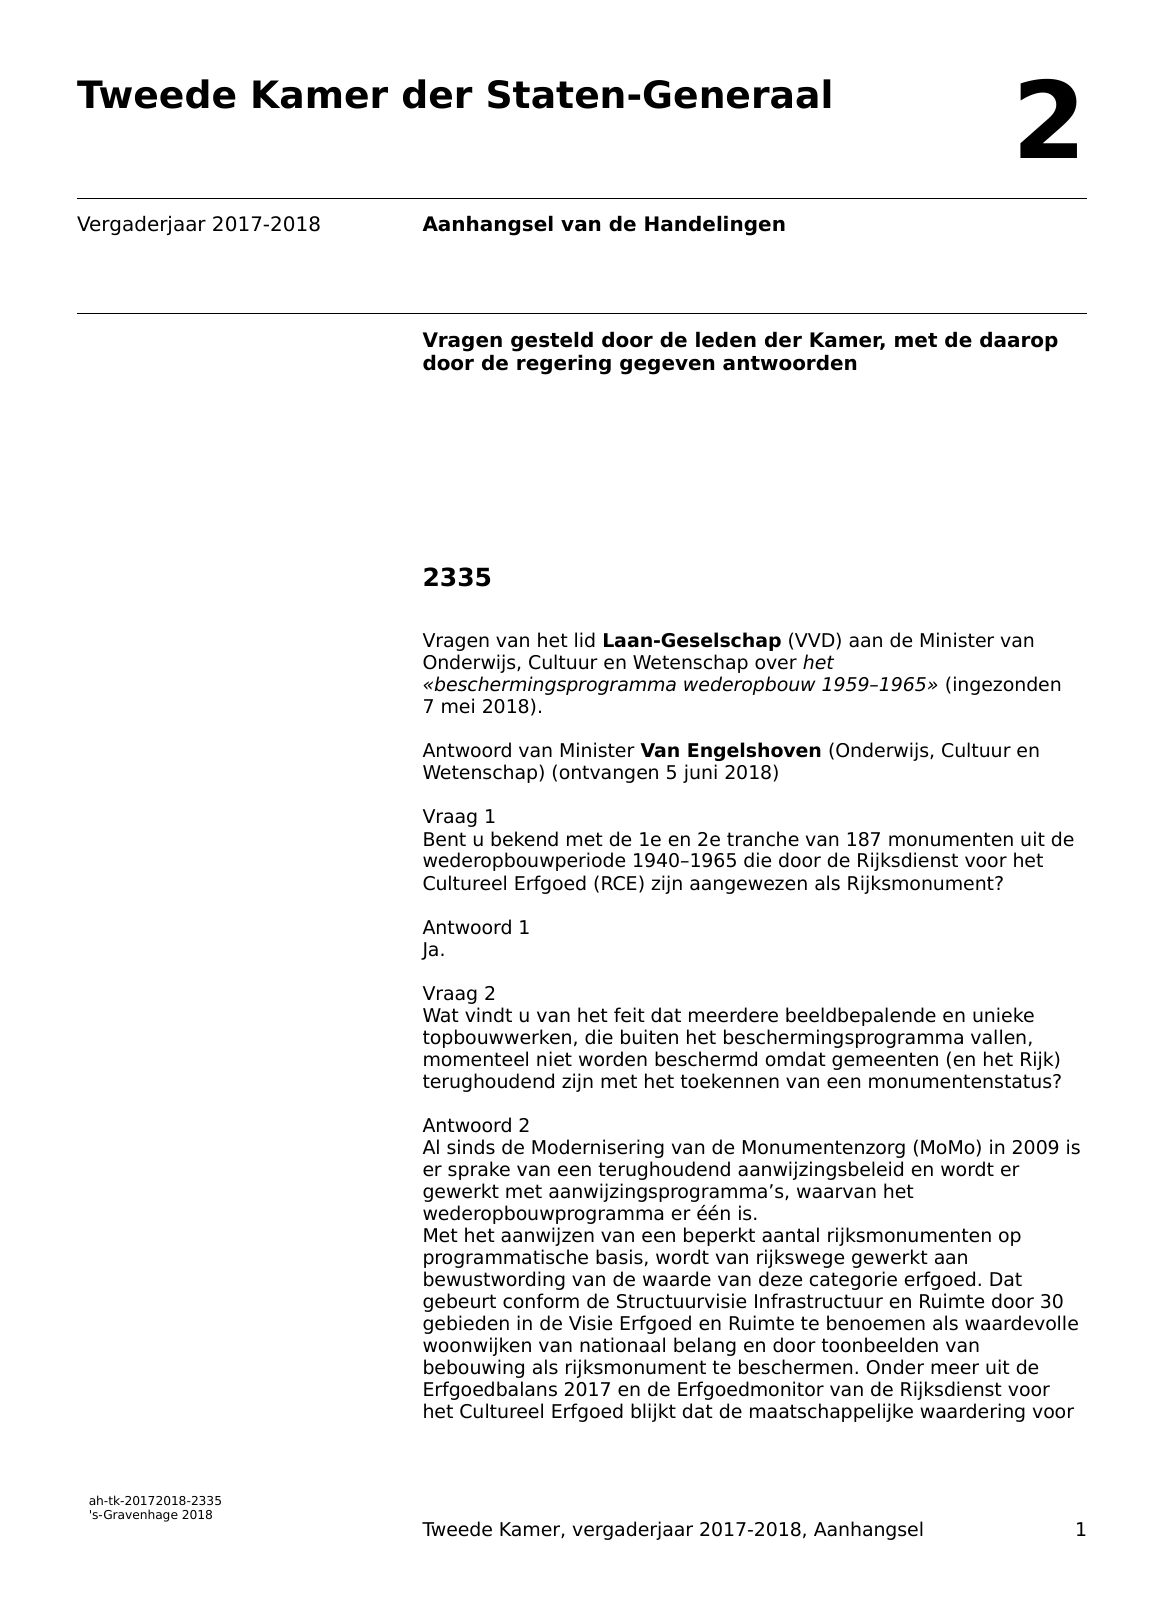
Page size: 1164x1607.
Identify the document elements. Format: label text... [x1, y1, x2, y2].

text 's-Gravenhage 2018 [88, 1508, 323, 1522]
table_cell Aanhangsel van de Handelingen [422, 199, 1087, 313]
text Antwoord 2 [422, 1115, 1087, 1137]
text Bent u bekend met de 1e en 2e tranche van 187 monumenten uit de wederopbouwperiode 1940–1965 die door de Rijksdienst voor het Cultureel Erfgoed (RCE) zijn aangewezen als Rijksmonument? [422, 828, 1087, 894]
table_header 2 [886, 59, 1087, 198]
table_cell Vragen gesteld door de leden der Kamer, met de daarop door de regering gegeven antwoorden [422, 314, 1087, 375]
text ah-tk-20172018-2335 [88, 1494, 323, 1508]
text Vraag 2 [422, 983, 1087, 1005]
text Vragen van het lid Laan-Geselschap (VVD) aan de Minister van Onderwijs, Cultuur en Wetenschap over het «beschermingsprogramma wederopbouw 1959–1965» (ingezonden 7 mei 2018). [422, 630, 1087, 718]
text 2335 [422, 563, 1087, 592]
table_cell [77, 314, 422, 375]
text Antwoord van Minister Van Engelshoven (Onderwijs, Cultuur en Wetenschap) (ontvangen 5 juni 2018) [422, 740, 1087, 784]
text Antwoord 1 [422, 917, 1087, 938]
table_header Tweede Kamer der Staten-Generaal [77, 59, 886, 198]
text Met het aanwijzen van een beperkt aantal rijksmonumenten op programmatische basis, wordt van rijkswege gewerkt aan bewustwording van de waarde van deze categorie erfgoed. Dat gebeurt conform de Structuurvisie Infrastructuur en Ruimte door 30 gebieden in de Visie Erfgoed en Ruimte te benoemen als waardevolle woonwijken van nationaal belang en door toonbeelden van bebouwing als rijksmonument te beschermen. Onder meer uit de Erfgoedbalans 2017 en de Erfgoedmonitor van de Rijksdienst voor het Cultureel Erfgoed blijkt dat de maatschappelijke waardering voor [422, 1225, 1087, 1422]
text Vraag 1 [422, 806, 1087, 828]
text Ja. [422, 938, 1087, 961]
text Wat vindt u van het feit dat meerdere beeldbepalende en unieke topbouwwerken, die buiten het beschermingsprogramma vallen, momenteel niet worden beschermd omdat gemeenten (en het Rijk) terughoudend zijn met het toekennen van een monumentenstatus? [422, 1005, 1087, 1093]
table_cell Vergaderjaar 2017-2018 [77, 199, 422, 313]
text Al sinds de Modernisering van de Monumentenzorg (MoMo) in 2009 is er sprake van een terughoudend aanwijzingsbeleid en wordt er gewerkt met aanwijzingsprogramma’s, waarvan het wederopbouwprogramma er één is. [422, 1137, 1087, 1225]
